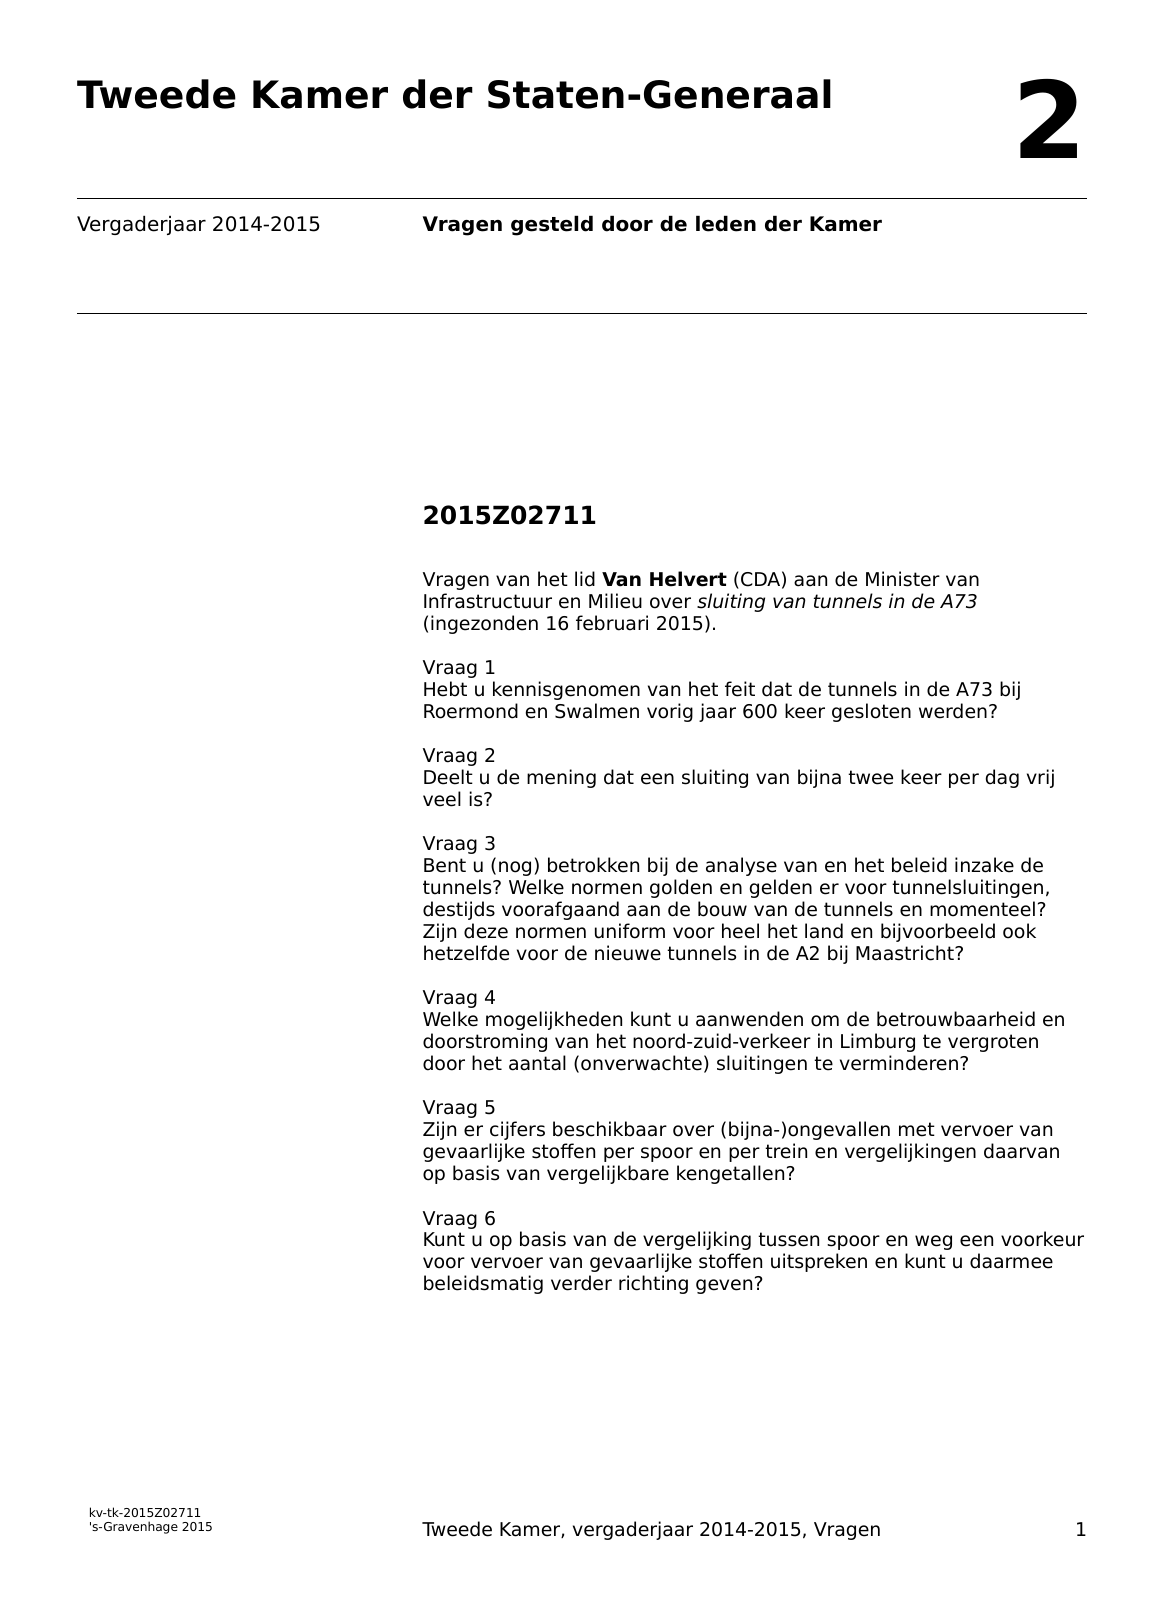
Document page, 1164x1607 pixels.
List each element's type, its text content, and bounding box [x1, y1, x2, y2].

text Zijn er cijfers beschikbaar over (bijna-)ongevallen met vervoer van gevaarlijke stoffen per spoor en per trein en vergelijkingen daarvan op basis van vergelijkbare kengetallen? [422, 1119, 1087, 1185]
text 2015Z02711 [422, 501, 1087, 531]
text kv-tk-2015Z02711 [88, 1506, 323, 1520]
text Vraag 6 [422, 1207, 1087, 1229]
table_cell Vragen gesteld door de leden der Kamer [422, 199, 1087, 313]
text Vraag 4 [422, 987, 1087, 1009]
text Bent u (nog) betrokken bij de analyse van en het beleid inzake de tunnels? Welke normen golden en gelden er voor tunnelsluitingen, destijds voorafgaand aan de bouw van de tunnels en momenteel? Zijn deze normen uniform voor heel het land en bijvoorbeeld ook hetzelfde voor de nieuwe tunnels in de A2 bij Maastricht? [422, 855, 1087, 965]
text Vraag 2 [422, 745, 1087, 767]
text Hebt u kennisgenomen van het feit dat de tunnels in de A73 bij Roermond en Swalmen vorig jaar 600 keer gesloten werden? [422, 679, 1087, 723]
table_header 2 [886, 59, 1087, 198]
text Vraag 3 [422, 833, 1087, 855]
text Welke mogelijkheden kunt u aanwenden om de betrouwbaarheid en doorstroming van het noord-zuid-verkeer in Limburg te vergroten door het aantal (onverwachte) sluitingen te verminderen? [422, 1009, 1087, 1075]
text Vragen van het lid Van Helvert (CDA) aan de Minister van Infrastructuur en Milieu over sluiting van tunnels in de A73 (ingezonden 16 februari 2015). [422, 569, 1087, 635]
text Vraag 5 [422, 1097, 1087, 1119]
text Deelt u de mening dat een sluiting van bijna twee keer per dag vrij veel is? [422, 767, 1087, 811]
text Kunt u op basis van de vergelijking tussen spoor en weg een voorkeur voor vervoer van gevaarlijke stoffen uitspreken en kunt u daarmee beleidsmatig verder richting geven? [422, 1229, 1087, 1295]
text Vraag 1 [422, 657, 1087, 679]
table_cell Vergaderjaar 2014-2015 [77, 199, 422, 313]
table_header Tweede Kamer der Staten-Generaal [77, 59, 886, 198]
text 's-Gravenhage 2015 [88, 1520, 323, 1534]
